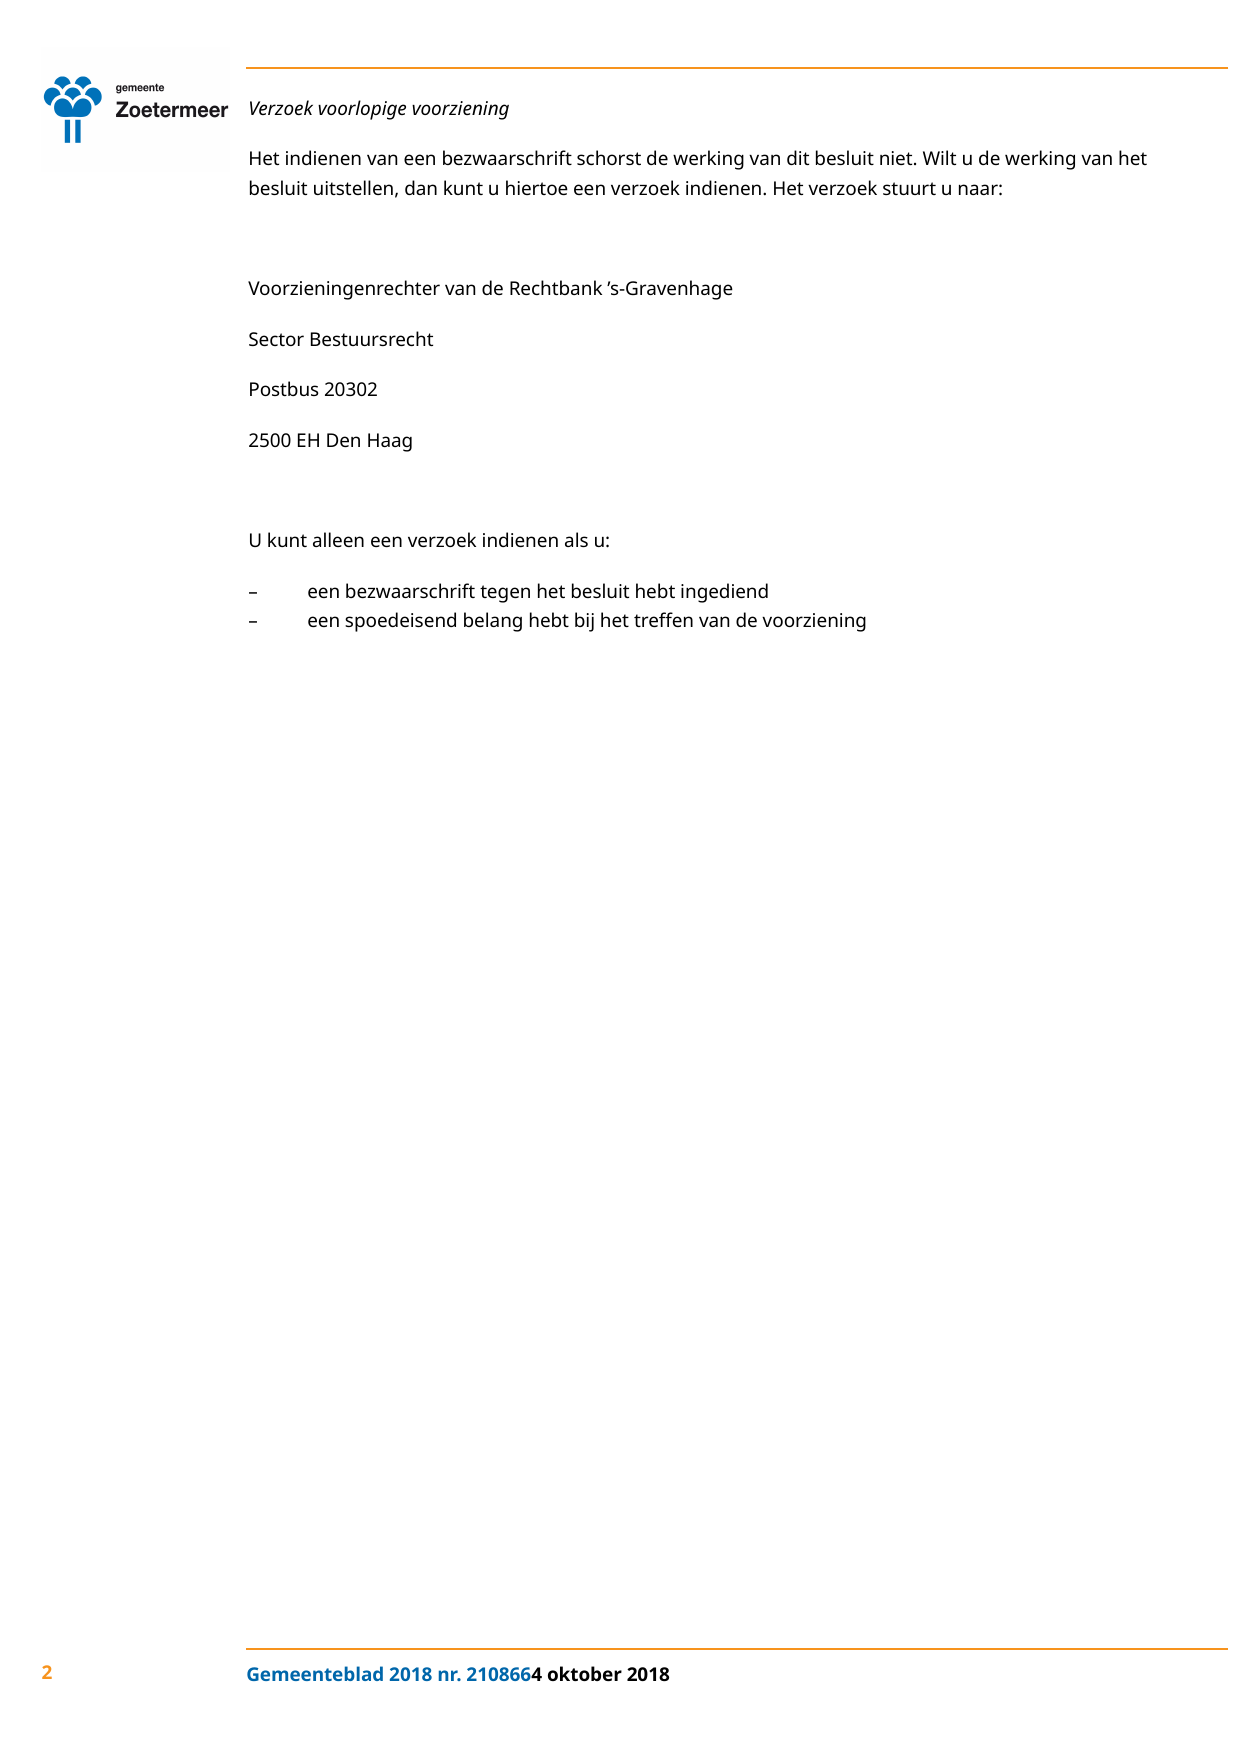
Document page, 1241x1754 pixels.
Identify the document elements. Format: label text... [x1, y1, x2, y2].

text Sector Bestuursrecht [248, 326, 1152, 352]
text Voorzieningenrechter van de Rechtbank ’s-Gravenhage [248, 276, 1152, 301]
text 2500 EH Den Haag [248, 427, 1152, 453]
list een spoedeisend belang hebt bij het treffen van de voorziening [248, 608, 1152, 633]
text Postbus 20302 [248, 376, 1152, 402]
text Verzoek voorlopige voorziening [248, 95, 1152, 121]
list een bezwaarschrift tegen het besluit hebt ingediend [248, 578, 1152, 604]
text U kunt alleen een verzoek indienen als u: [248, 528, 1152, 553]
text Het indienen van een bezwaarschrift schorst de werking van dit besluit niet. Wilt u de werking van het besluit uitstellen, dan kunt u hiertoe een verzoek indienen. Het verzoek stuurt u naar: [248, 145, 1152, 201]
picture [41, 47, 231, 172]
